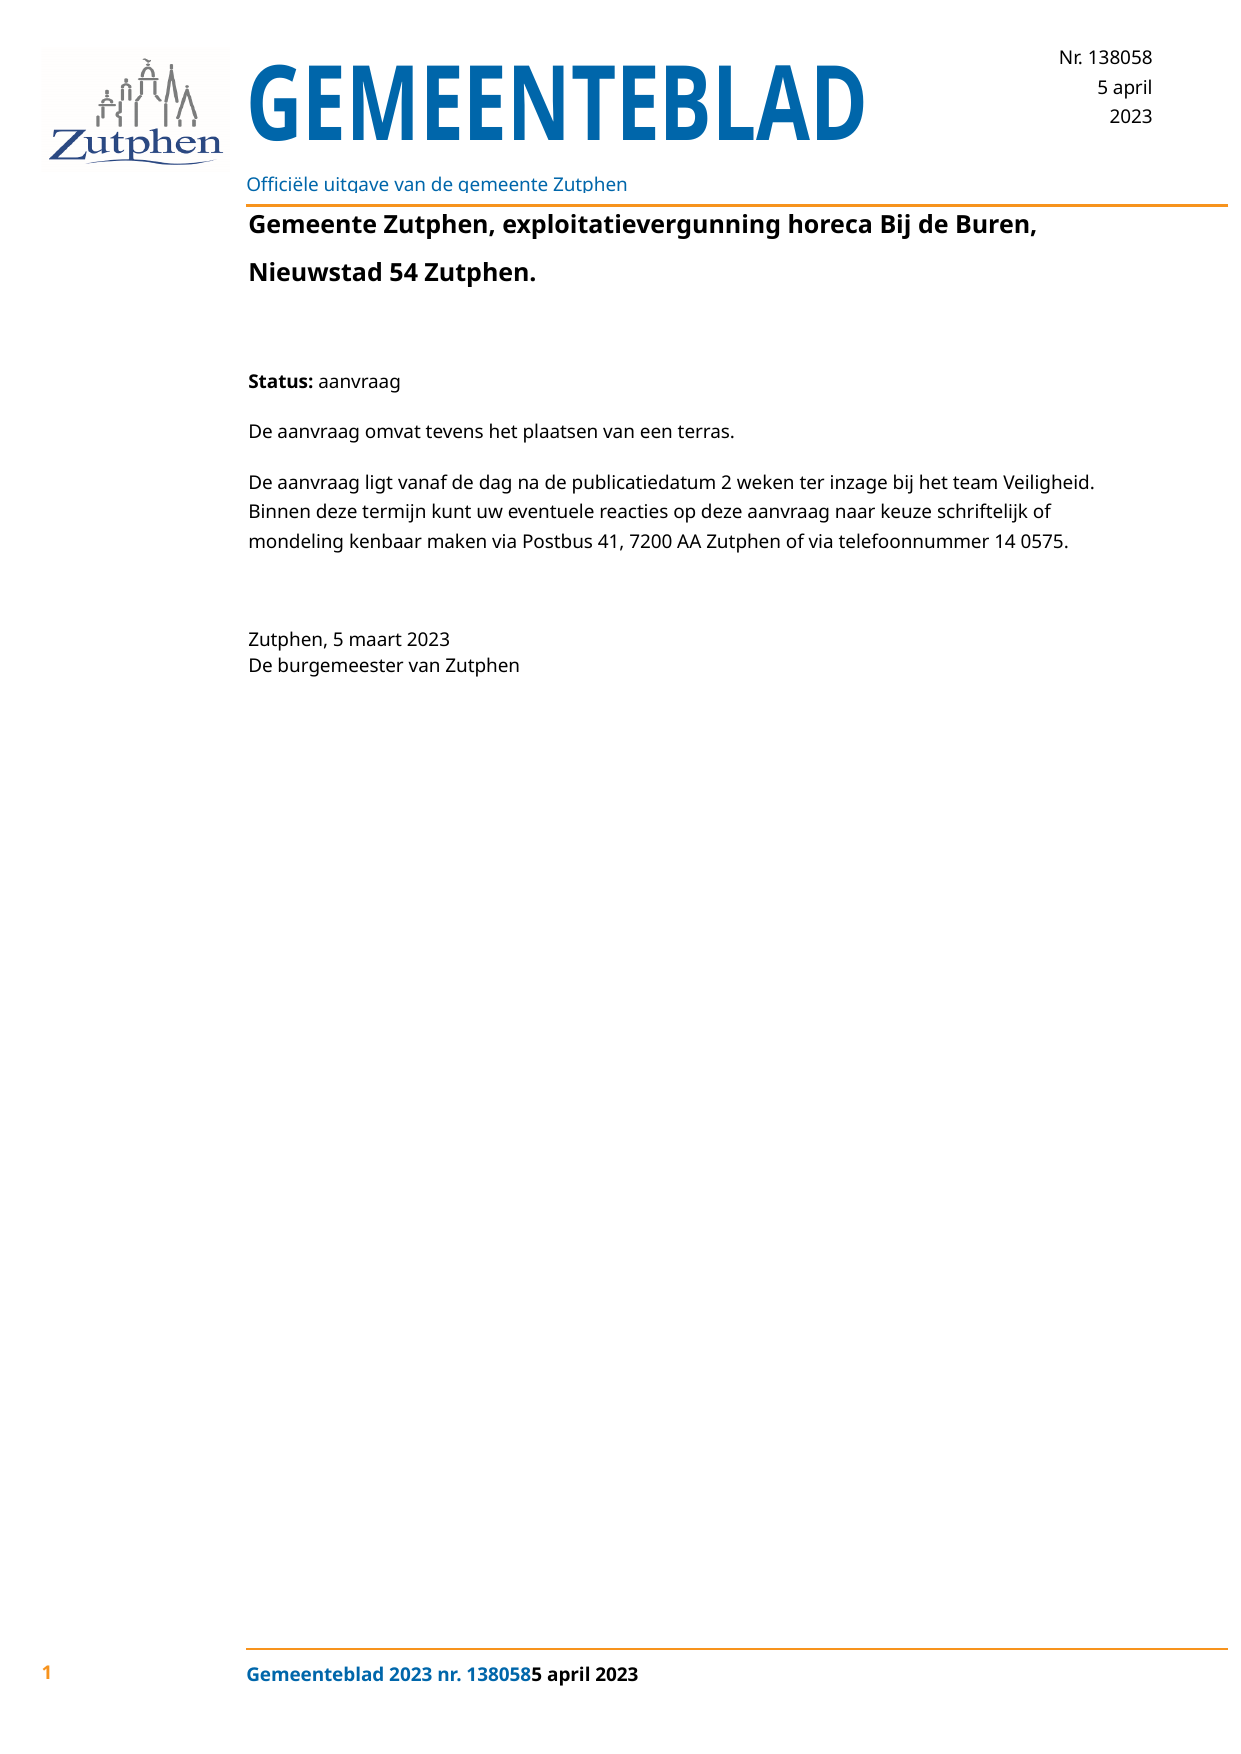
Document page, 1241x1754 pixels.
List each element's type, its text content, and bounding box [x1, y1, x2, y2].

text De burgemeester van Zutphen [248, 652, 1152, 678]
text Gemeente Zutphen, exploitatievergunning horeca Bij de Buren, Nieuwstad 54 Zutphen. [248, 207, 1152, 288]
picture [41, 47, 231, 172]
text De aanvraag ligt vanaf de dag na de publicatiedatum 2 weken ter inzage bij het team Veiligheid. Binnen deze termijn kunt uw eventuele reacties op deze aanvraag naar keuze schriftelijk of mondeling kenbaar maken via Postbus 41, 7200 AA Zutphen of via telefoonnummer 14 0575. [248, 469, 1152, 554]
text Zutphen, 5 maart 2023 [248, 627, 1152, 652]
text Status: aanvraag [248, 368, 1152, 394]
text De aanvraag omvat tevens het plaatsen van een terras. [248, 419, 1152, 444]
